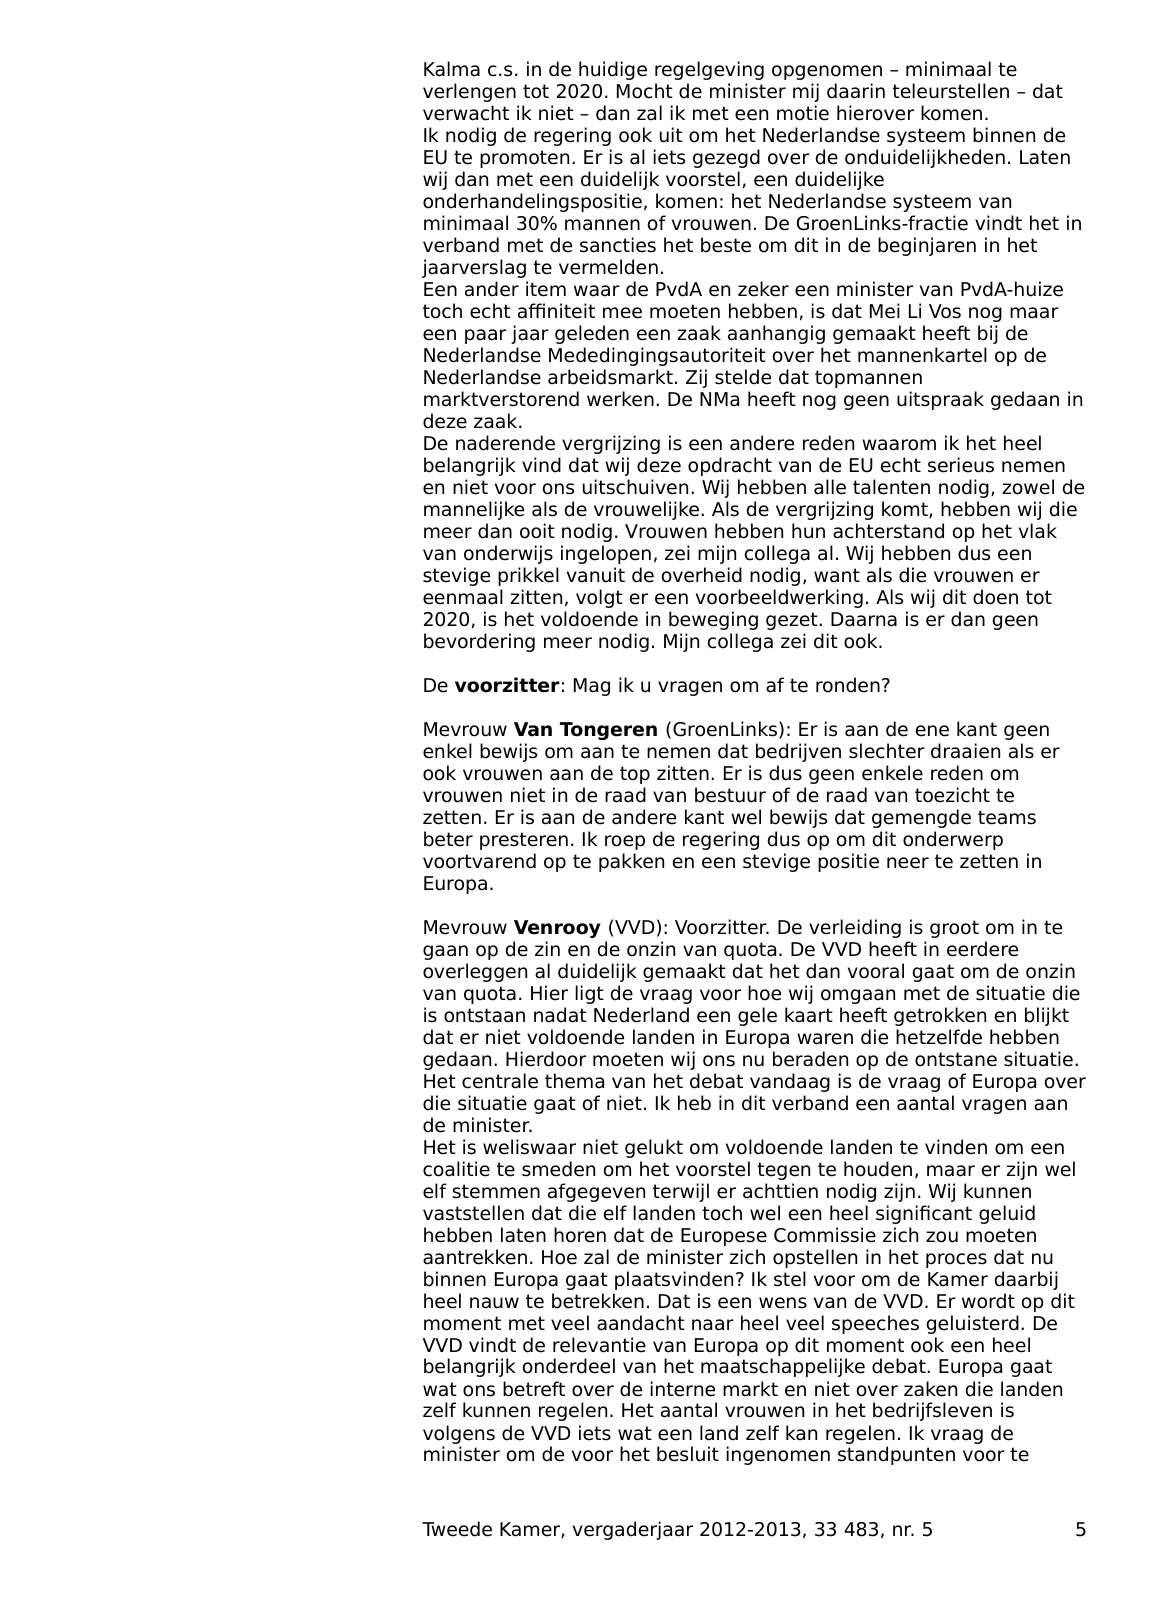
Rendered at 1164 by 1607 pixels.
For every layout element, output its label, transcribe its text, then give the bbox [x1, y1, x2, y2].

text De naderende vergrijzing is een andere reden waarom ik het heel belangrijk vind dat wij deze opdracht van de EU echt serieus nemen en niet voor ons uitschuiven. Wij hebben alle talenten nodig, zowel de mannelijke als de vrouwelijke. Als de vergrijzing komt, hebben wij die meer dan ooit nodig. Vrouwen hebben hun achterstand op het vlak van onderwijs ingelopen, zei mijn collega al. Wij hebben dus een stevige prikkel vanuit de overheid nodig, want als die vrouwen er eenmaal zitten, volgt er een voorbeeldwerking. Als wij dit doen tot 2020, is het voldoende in beweging gezet. Daarna is er dan geen bevordering meer nodig. Mijn collega zei dit ook. [422, 433, 1087, 652]
text Kalma c.s. in de huidige regelgeving opgenomen – minimaal te verlengen tot 2020. Mocht de minister mij daarin teleurstellen – dat verwacht ik niet – dan zal ik met een motie hierover komen. [422, 59, 1087, 125]
text Mevrouw Venrooy (VVD): Voorzitter. De verleiding is groot om in te gaan op de zin en de onzin van quota. De VVD heeft in eerdere overleggen al duidelijk gemaakt dat het dan vooral gaat om de onzin van quota. Hier ligt de vraag voor hoe wij omgaan met de situatie die is ontstaan nadat Nederland een gele kaart heeft getrokken en blijkt dat er niet voldoende landen in Europa waren die hetzelfde hebben gedaan. Hierdoor moeten wij ons nu beraden op de ontstane situatie. Het centrale thema van het debat vandaag is de vraag of Europa over die situatie gaat of niet. Ik heb in dit verband een aantal vragen aan de minister. [422, 917, 1087, 1137]
text Ik nodig de regering ook uit om het Nederlandse systeem binnen de EU te promoten. Er is al iets gezegd over de onduidelijkheden. Laten wij dan met een duidelijk voorstel, een duidelijke onderhandelingspositie, komen: het Nederlandse systeem van minimaal 30% mannen of vrouwen. De GroenLinks-fractie vindt het in verband met de sancties het beste om dit in de beginjaren in het jaarverslag te vermelden. [422, 125, 1087, 279]
text De voorzitter: Mag ik u vragen om af te ronden? [422, 675, 1087, 697]
text Mevrouw Van Tongeren (GroenLinks): Er is aan de ene kant geen enkel bewijs om aan te nemen dat bedrijven slechter draaien als er ook vrouwen aan de top zitten. Er is dus geen enkele reden om vrouwen niet in de raad van bestuur of de raad van toezicht te zetten. Er is aan de andere kant wel bewijs dat gemengde teams beter presteren. Ik roep de regering dus op om dit onderwerp voortvarend op te pakken en een stevige positie neer te zetten in Europa. [422, 719, 1087, 895]
text Het is weliswaar niet gelukt om voldoende landen te vinden om een coalitie te smeden om het voorstel tegen te houden, maar er zijn wel elf stemmen afgegeven terwijl er achttien nodig zijn. Wij kunnen vaststellen dat die elf landen toch wel een heel significant geluid hebben laten horen dat de Europese Commissie zich zou moeten aantrekken. Hoe zal de minister zich opstellen in het proces dat nu binnen Europa gaat plaatsvinden? Ik stel voor om de Kamer daarbij heel nauw te betrekken. Dat is een wens van de VVD. Er wordt op dit moment met veel aandacht naar heel veel speeches geluisterd. De VVD vindt de relevantie van Europa op dit moment ook een heel belangrijk onderdeel van het maatschappelijke debat. Europa gaat wat ons betreft over de interne markt en niet over zaken die landen zelf kunnen regelen. Het aantal vrouwen in het bedrijfsleven is volgens de VVD iets wat een land zelf kan regelen. Ik vraag de minister om de voor het besluit ingenomen standpunten voor te [422, 1137, 1087, 1466]
text Een ander item waar de PvdA en zeker een minister van PvdA-huize toch echt affiniteit mee moeten hebben, is dat Mei Li Vos nog maar een paar jaar geleden een zaak aanhangig gemaakt heeft bij de Nederlandse Mededingingsautoriteit over het mannenkartel op de Nederlandse arbeidsmarkt. Zij stelde dat topmannen marktverstorend werken. De NMa heeft nog geen uitspraak gedaan in deze zaak. [422, 279, 1087, 433]
